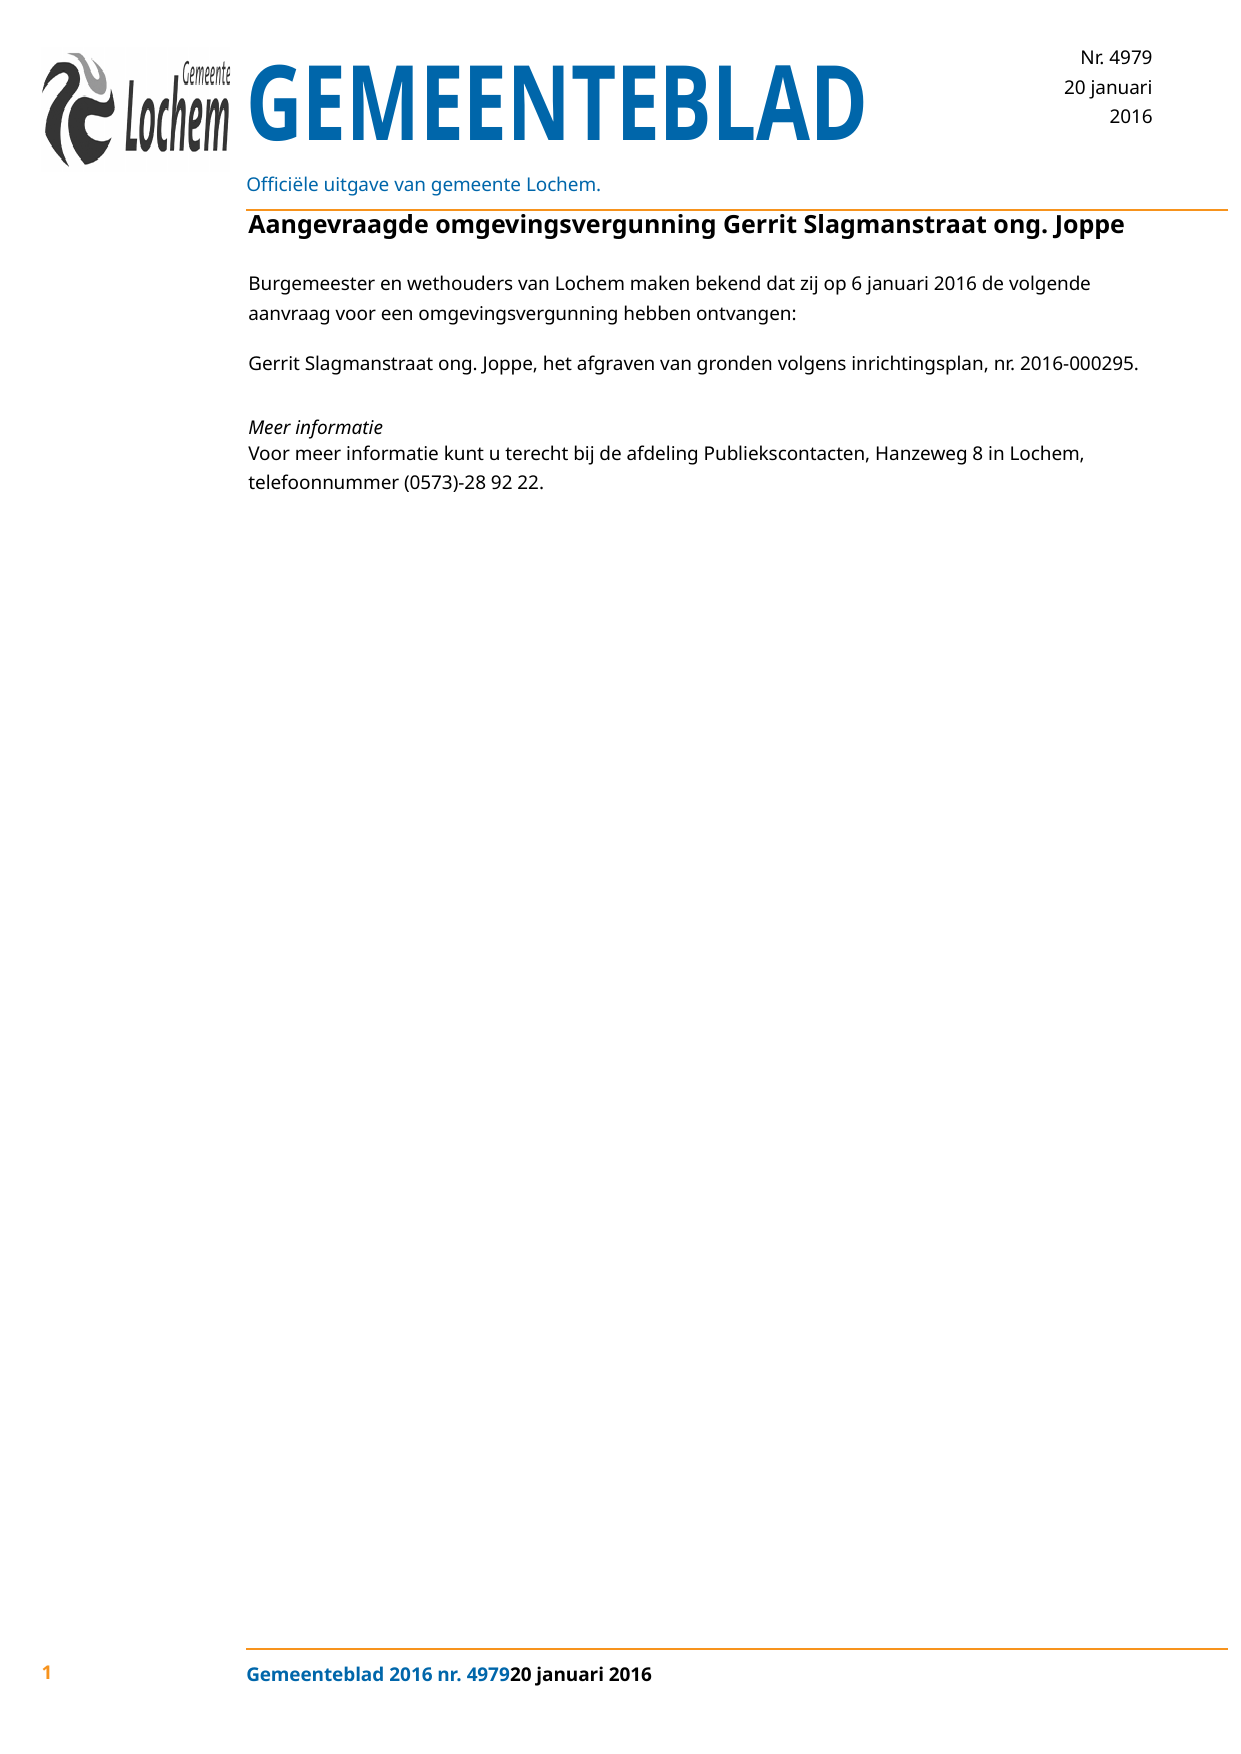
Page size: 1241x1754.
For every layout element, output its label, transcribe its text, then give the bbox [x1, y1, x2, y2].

text Burgemeester en wethouders van Lochem maken bekend dat zij op 6 januari 2016 de volgende aanvraag voor een omgevingsvergunning hebben ontvangen: [248, 270, 1152, 326]
text Voor meer informatie kunt u terecht bij de afdeling Publiekscontacten, Hanzeweg 8 in Lochem, telefoonnummer (0573)-28 92 22. [248, 440, 1152, 495]
text Meer informatie [248, 414, 1152, 440]
picture [41, 47, 231, 172]
text Gerrit Slagmanstraat ong. Joppe, het afgraven van gronden volgens inrichtingsplan, nr. 2016-000295. [248, 350, 1152, 376]
text Aangevraagde omgevingsvergunning Gerrit Slagmanstraat ong. Joppe [248, 211, 1152, 241]
